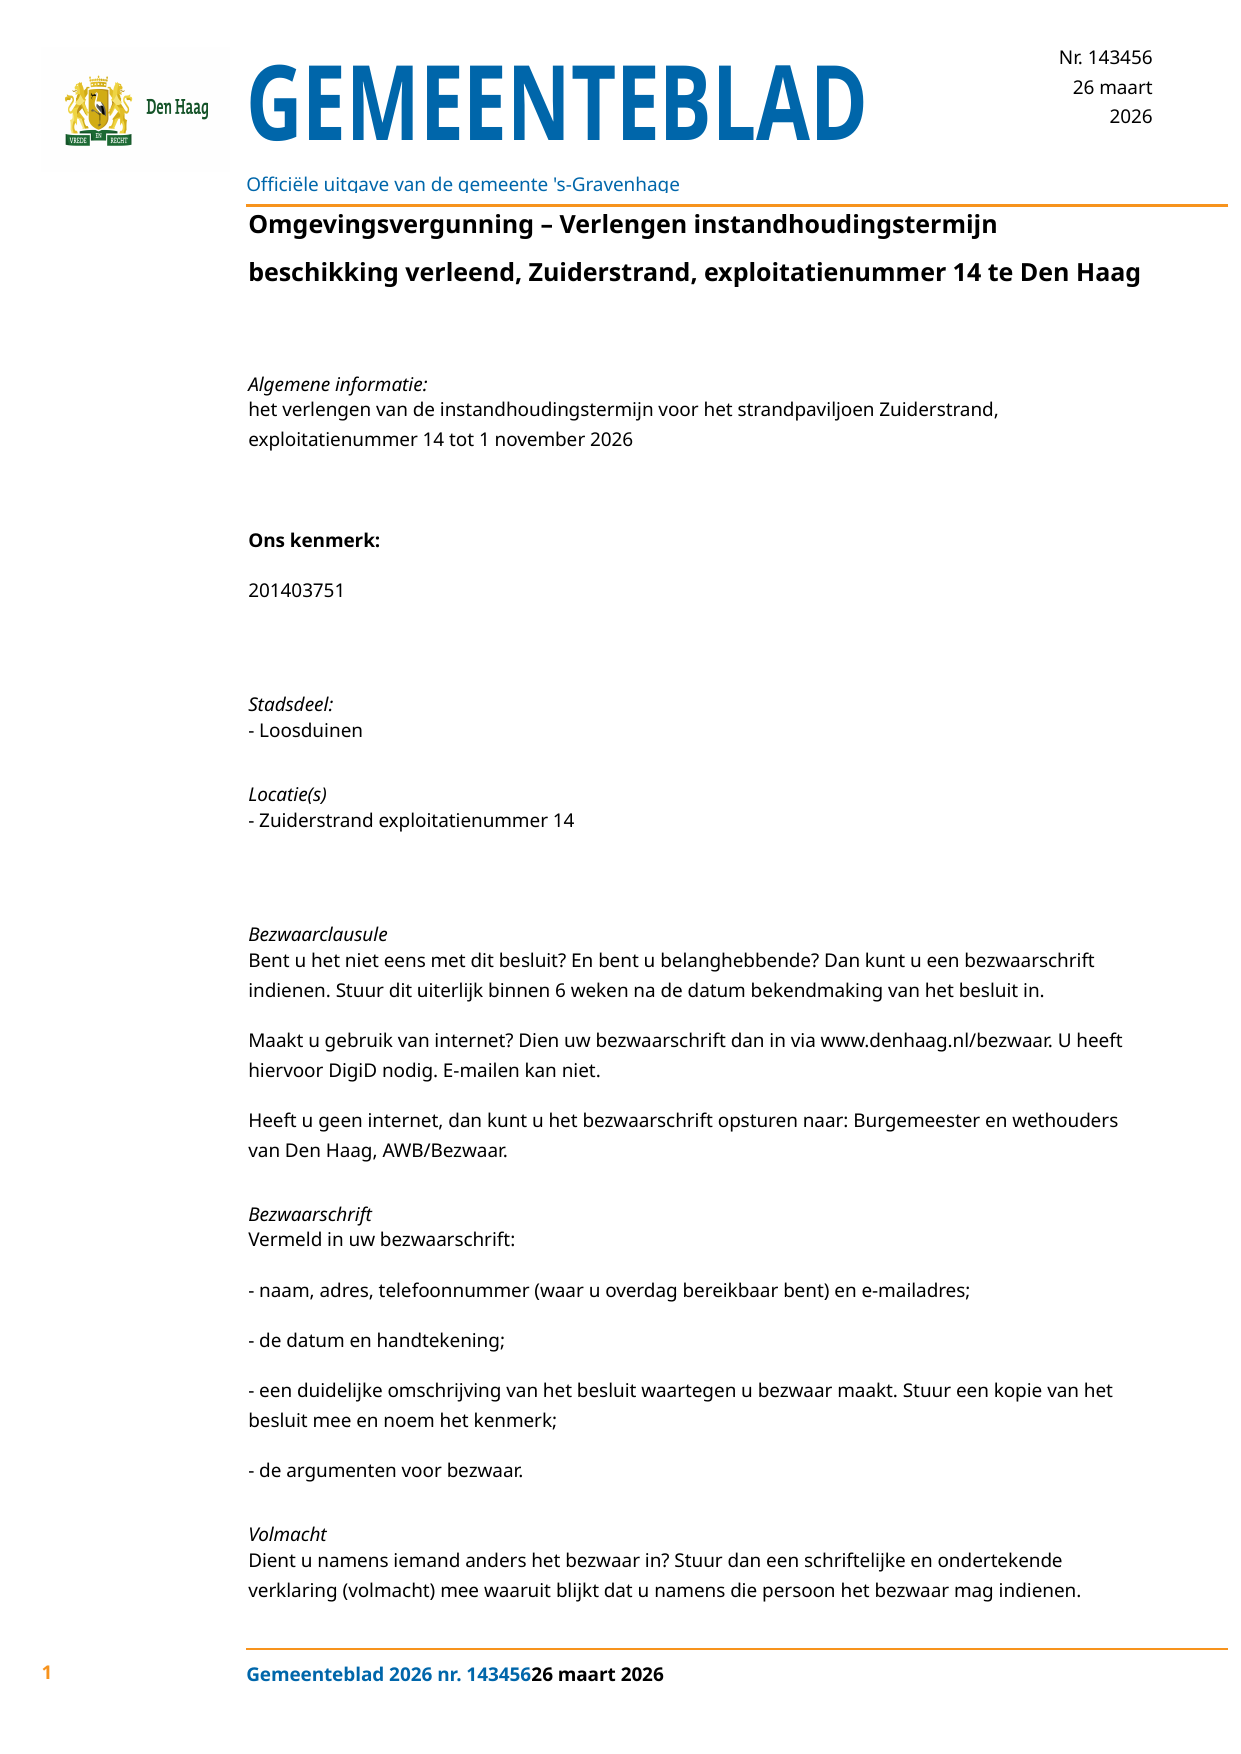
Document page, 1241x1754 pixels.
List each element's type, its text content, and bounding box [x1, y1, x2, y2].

text het verlengen van de instandhoudingstermijn voor het strandpaviljoen Zuiderstrand, exploitatienummer 14 tot 1 november 2026 [248, 396, 1152, 452]
picture [41, 47, 231, 172]
text Bezwaarschrift [248, 1201, 1152, 1226]
text Ons kenmerk: [248, 527, 1152, 553]
text Bezwaarclausule [248, 921, 1152, 947]
text Volmacht [248, 1522, 1152, 1547]
text Bent u het niet eens met dit besluit? En bent u belanghebbende? Dan kunt u een bezwaarschrift indienen. Stuur dit uiterlijk binnen 6 weken na de datum bekendmaking van het besluit in. [248, 947, 1152, 1002]
text Dient u namens iemand anders het bezwaar in? Stuur dan een schriftelijke en ondertekende verklaring (volmacht) mee waaruit blijkt dat u namens die persoon het bezwaar mag indienen. [248, 1547, 1152, 1603]
text - Zuiderstrand exploitatienummer 14 [248, 807, 1152, 833]
text - de argumenten voor bezwaar. [248, 1458, 1152, 1483]
text 201403751 [248, 577, 1152, 603]
text - Loosduinen [248, 717, 1152, 743]
text Heeft u geen internet, dan kunt u het bezwaarschrift opsturen naar: Burgemeester en wethouders van Den Haag, AWB/Bezwaar. [248, 1107, 1152, 1162]
text Vermeld in uw bezwaarschrift: [248, 1226, 1152, 1252]
text Omgevingsvergunning – Verlengen instandhoudingstermijn beschikking verleend, Zuiderstrand, exploitatienummer 14 te Den Haag [248, 207, 1152, 288]
text - een duidelijke omschrijving van het besluit waartegen u bezwaar maakt. Stuur een kopie van het besluit mee en noem het kenmerk; [248, 1378, 1152, 1433]
text Maakt u gebruik van internet? Dien uw bezwaarschrift dan in via www.denhaag.nl/bezwaar. U heeft hiervoor DigiD nodig. E-mailen kan niet. [248, 1027, 1152, 1082]
text - de datum en handtekening; [248, 1327, 1152, 1353]
text Locatie(s) [248, 781, 1152, 807]
text Stadsdeel: [248, 692, 1152, 717]
text Algemene informatie: [248, 371, 1152, 396]
text - naam, adres, telefoonnummer (waar u overdag bereikbaar bent) en e-mailadres; [248, 1277, 1152, 1303]
